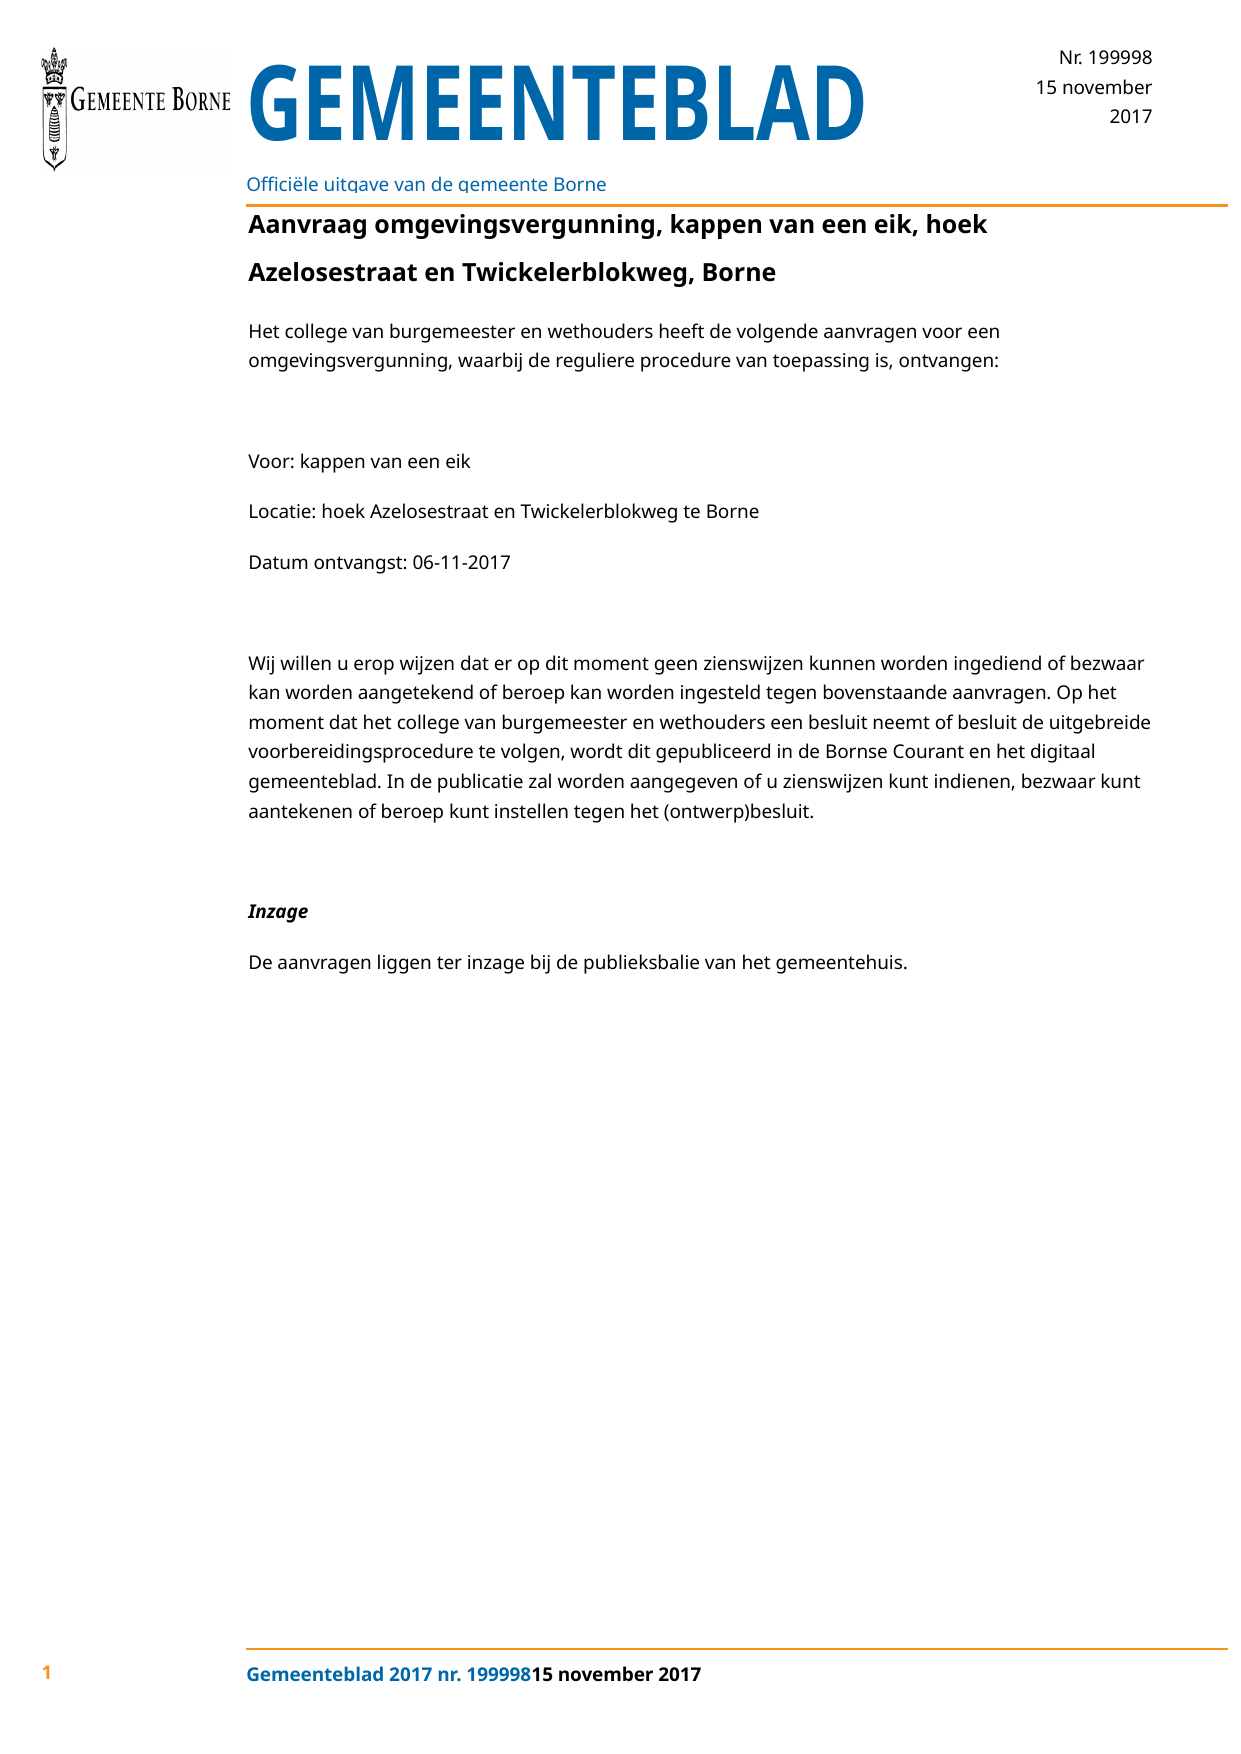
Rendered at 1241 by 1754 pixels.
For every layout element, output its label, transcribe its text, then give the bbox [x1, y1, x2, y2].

text De aanvragen liggen ter inzage bij de publieksbalie van het gemeentehuis. [248, 949, 1152, 975]
text Voor: kappen van een eik [248, 448, 1152, 474]
text Locatie: hoek Azelosestraat en Twickelerblokweg te Borne [248, 499, 1152, 524]
text Het college van burgemeester en wethouders heeft de volgende aanvragen voor een omgevingsvergunning, waarbij de reguliere procedure van toepassing is, ontvangen: [248, 318, 1152, 373]
text Inzage [248, 899, 1152, 924]
text Wij willen u erop wijzen dat er op dit moment geen zienswijzen kunnen worden ingediend of bezwaar kan worden aangetekend of beroep kan worden ingesteld tegen bovenstaande aanvragen. Op het moment dat het college van burgemeester en wethouders een besluit neemt of besluit de uitgebreide voorbereidingsprocedure te volgen, wordt dit gepubliceerd in de Bornse Courant en het digitaal gemeenteblad. In de publicatie zal worden aangegeven of u zienswijzen kunt indienen, bezwaar kunt aantekenen of beroep kunt instellen tegen het (ontwerp)besluit. [248, 650, 1152, 824]
picture [41, 47, 231, 172]
text Datum ontvangst: 06-11-2017 [248, 549, 1152, 575]
text Aanvraag omgevingsvergunning, kappen van een eik, hoek Azelosestraat en Twickelerblokweg, Borne [248, 207, 1152, 288]
